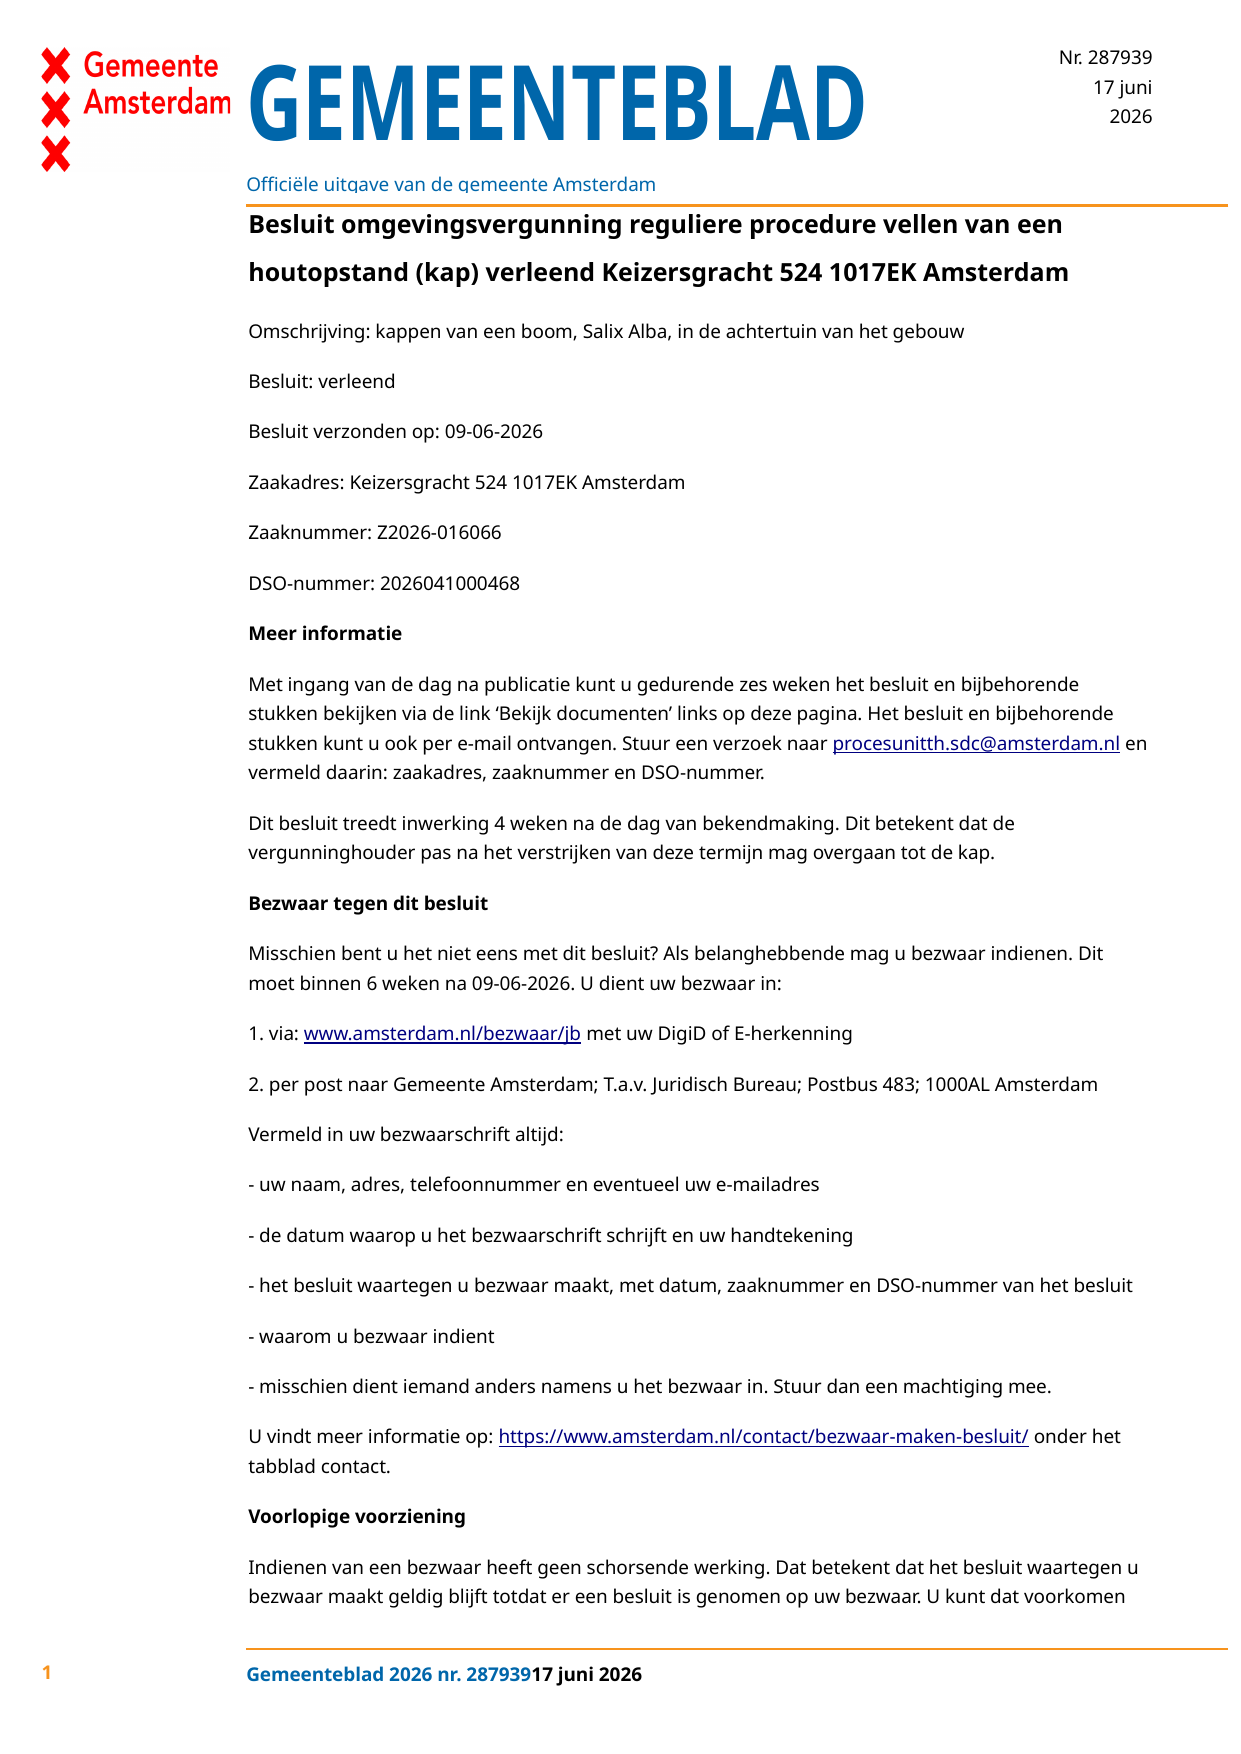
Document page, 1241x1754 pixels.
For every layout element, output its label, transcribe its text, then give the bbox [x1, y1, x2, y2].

text Voorlopige voorziening [248, 1504, 1152, 1529]
text - het besluit waartegen u bezwaar maakt, met datum, zaaknummer en DSO-nummer van het besluit [248, 1272, 1152, 1298]
text Misschien bent u het niet eens met dit besluit? Als belanghebbende mag u bezwaar indienen. Dit moet binnen 6 weken na 09-06-2026. U dient uw bezwaar in: [248, 940, 1152, 996]
text Dit besluit treedt inwerking 4 weken na de dag van bekendmaking. Dit betekent dat de vergunninghouder pas na het verstrijken van deze termijn mag overgaan tot de kap. [248, 810, 1152, 865]
text Met ingang van de dag na publicatie kunt u gedurende zes weken het besluit en bijbehorende stukken bekijken via de link ‘Bekijk documenten’ links op deze pagina. Het besluit en bijbehorende stukken kunt u ook per e-mail ontvangen. Stuur een verzoek naar procesunitth.sdc@amsterdam.nl en vermeld daarin: zaakadres, zaaknummer en DSO-nummer. [248, 671, 1152, 785]
text Bezwaar tegen dit besluit [248, 890, 1152, 916]
text Vermeld in uw bezwaarschrift altijd: [248, 1121, 1152, 1147]
text U vindt meer informatie op: https://www.amsterdam.nl/contact/bezwaar-maken-besluit/ onder het tabblad contact. [248, 1424, 1152, 1479]
text Besluit verzonden op: 09-06-2026 [248, 419, 1152, 444]
text Besluit omgevingsvergunning reguliere procedure vellen van een houtopstand (kap) verleend Keizersgracht 524 1017EK Amsterdam [248, 207, 1152, 288]
text - misschien dient iemand anders namens u het bezwaar in. Stuur dan een machtiging mee. [248, 1373, 1152, 1399]
text Zaaknummer: Z2026-016066 [248, 519, 1152, 545]
text Indienen van een bezwaar heeft geen schorsende werking. Dat betekent dat het besluit waartegen u bezwaar maakt geldig blijft totdat er een besluit is genomen op uw bezwaar. U kunt dat voorkomen [248, 1554, 1152, 1609]
text - de datum waarop u het bezwaarschrift schrijft en uw handtekening [248, 1222, 1152, 1248]
text Omschrijving: kappen van een boom, Salix Alba, in de achtertuin van het gebouw [248, 318, 1152, 344]
text - uw naam, adres, telefoonnummer en eventueel uw e-mailadres [248, 1172, 1152, 1197]
text Besluit: verleend [248, 368, 1152, 394]
text Zaakadres: Keizersgracht 524 1017EK Amsterdam [248, 469, 1152, 495]
text 1. via: www.amsterdam.nl/bezwaar/jb met uw DigiD of E-herkenning [248, 1020, 1152, 1046]
text Meer informatie [248, 620, 1152, 646]
text 2. per post naar Gemeente Amsterdam; T.a.v. Juridisch Bureau; Postbus 483; 1000AL Amsterdam [248, 1071, 1152, 1097]
text DSO-nummer: 2026041000468 [248, 570, 1152, 596]
picture [41, 47, 231, 172]
text - waarom u bezwaar indient [248, 1323, 1152, 1349]
